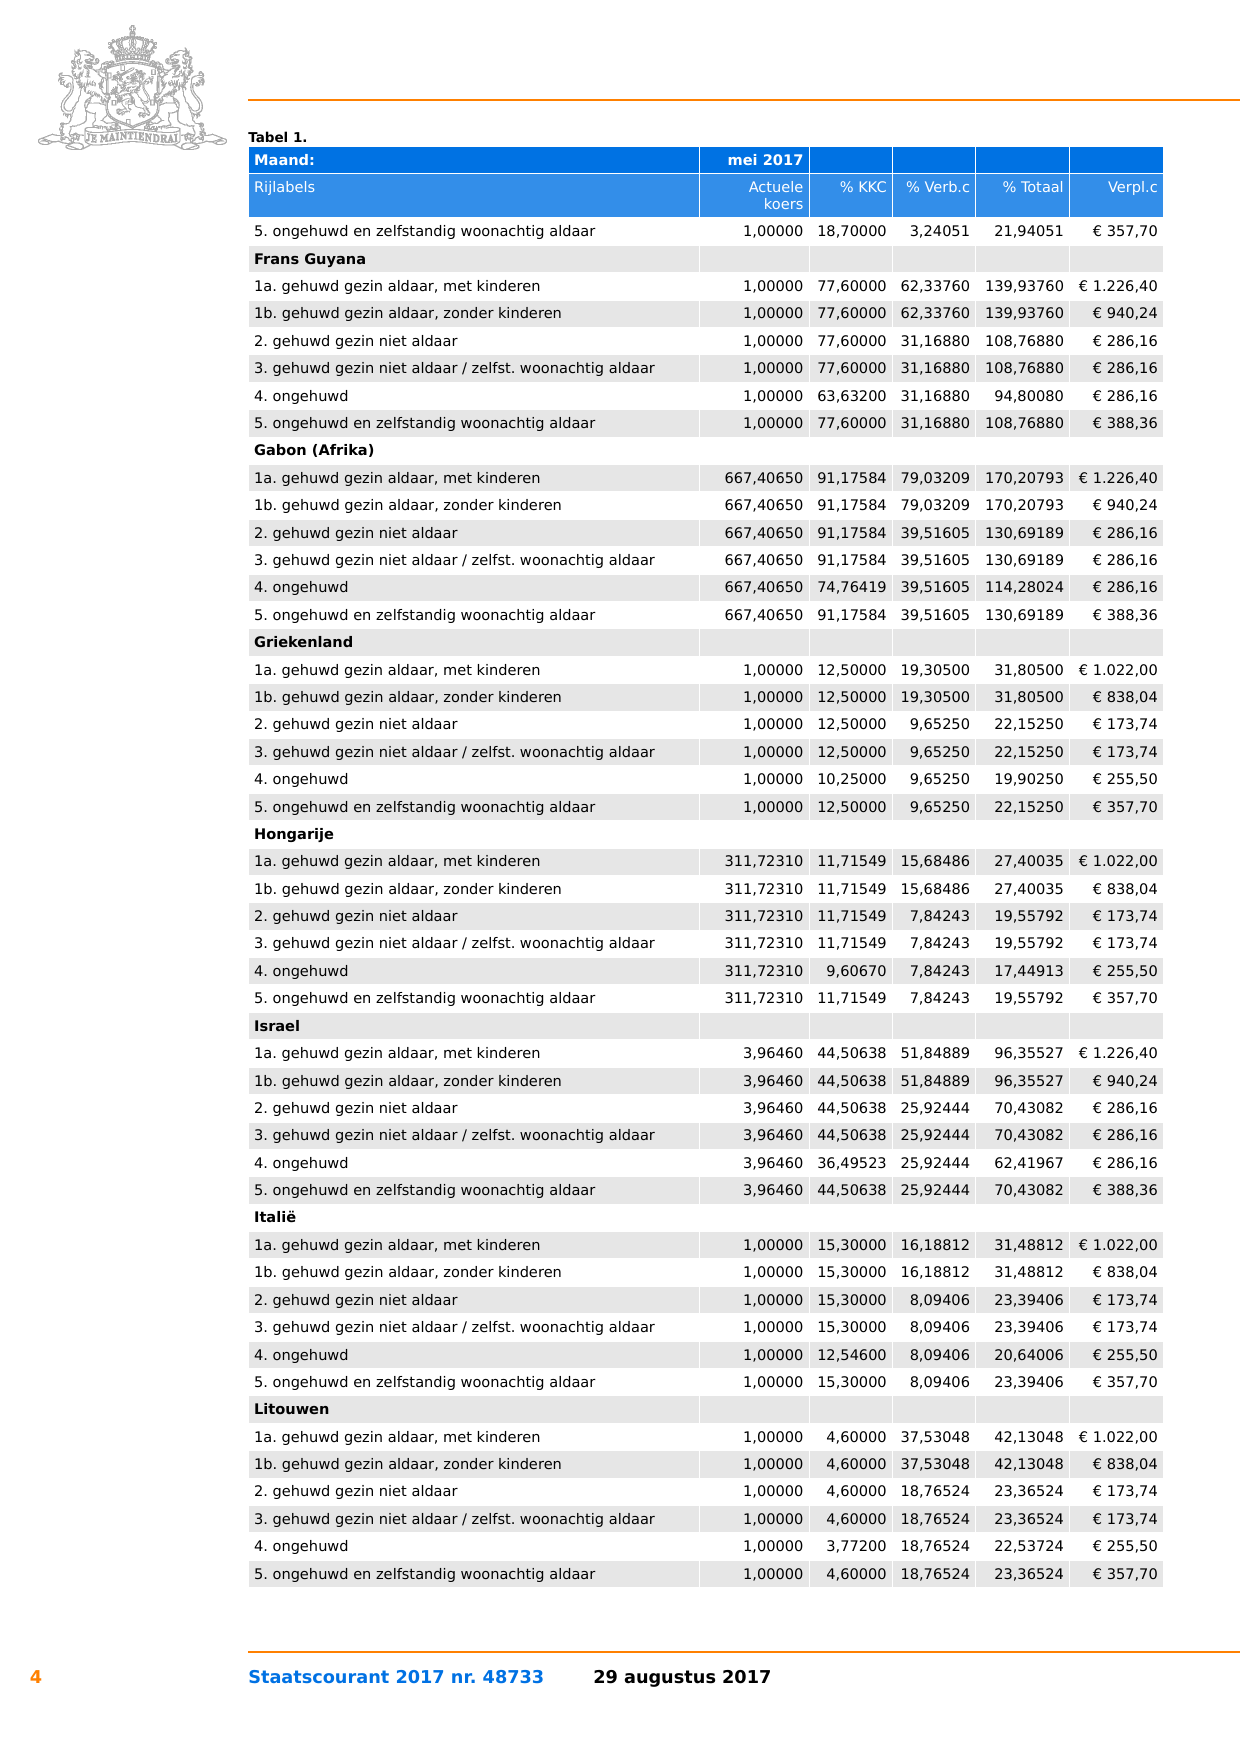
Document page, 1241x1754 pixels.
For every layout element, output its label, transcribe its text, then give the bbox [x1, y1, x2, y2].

table_cell € 173,74 [1070, 931, 1163, 957]
table_cell 2. gehuwd gezin niet aldaar [249, 1479, 699, 1505]
table_cell 1,00000 [700, 1561, 809, 1587]
table_cell € 286,16 [1070, 1150, 1163, 1176]
table_cell 3,96460 [700, 1177, 809, 1204]
table_cell 3,96460 [700, 1040, 809, 1067]
table_cell € 388,36 [1070, 602, 1163, 628]
table_cell 39,51605 [893, 602, 975, 628]
table_cell [1070, 438, 1163, 464]
table_cell € 940,24 [1070, 493, 1163, 519]
table_cell 4,60000 [810, 1451, 892, 1478]
table_cell 31,80500 [976, 684, 1069, 711]
table_cell 42,13048 [976, 1424, 1069, 1450]
table_cell € 173,74 [1070, 1506, 1163, 1532]
table_cell 4. ongehuwd [249, 766, 699, 793]
table_cell 16,18812 [893, 1260, 975, 1286]
table_cell 1b. gehuwd gezin aldaar, zonder kinderen [249, 493, 699, 519]
table_cell 37,53048 [893, 1451, 975, 1478]
table_cell € 286,16 [1070, 328, 1163, 354]
table_cell [1070, 821, 1163, 847]
table_cell 19,55792 [976, 986, 1069, 1012]
table_cell 1,00000 [700, 219, 809, 245]
table_cell 25,92444 [893, 1123, 975, 1149]
table_cell 77,60000 [810, 301, 892, 327]
table_cell 5. ongehuwd en zelfstandig woonachtig aldaar [249, 1561, 699, 1587]
table_cell 79,03209 [893, 493, 975, 519]
table_cell 1,00000 [700, 1424, 809, 1450]
table_cell 91,17584 [810, 465, 892, 491]
table_cell 12,50000 [810, 794, 892, 820]
table_cell 1,00000 [700, 301, 809, 327]
table_cell 39,51605 [893, 520, 975, 546]
table_cell € 173,74 [1070, 712, 1163, 738]
table_cell 19,90250 [976, 766, 1069, 793]
table_cell 91,17584 [810, 493, 892, 519]
table_cell 1,00000 [700, 1342, 809, 1368]
table_cell 311,72310 [700, 958, 809, 984]
table_cell 170,20793 [976, 465, 1069, 491]
table_cell 1,00000 [700, 1506, 809, 1532]
table_cell 3,24051 [893, 219, 975, 245]
table_cell 3. gehuwd gezin niet aldaar / zelfst. woonachtig aldaar [249, 931, 699, 957]
table_cell 4,60000 [810, 1479, 892, 1505]
table_cell 31,16880 [893, 410, 975, 437]
table_cell 7,84243 [893, 931, 975, 957]
table_cell 37,53048 [893, 1424, 975, 1450]
table_cell 4,60000 [810, 1561, 892, 1587]
table_cell 1,00000 [700, 712, 809, 738]
table_cell 39,51605 [893, 547, 975, 573]
table_cell 4. ongehuwd [249, 1342, 699, 1368]
table_cell [976, 1205, 1069, 1231]
table_cell 12,50000 [810, 739, 892, 765]
table_cell [893, 1013, 975, 1039]
table_cell 3,77200 [810, 1534, 892, 1560]
table_cell 1,00000 [700, 1479, 809, 1505]
table_cell € 173,74 [1070, 739, 1163, 765]
table_cell 18,76524 [893, 1479, 975, 1505]
table_cell 4. ongehuwd [249, 383, 699, 409]
table_cell 36,49523 [810, 1150, 892, 1176]
table_cell 15,30000 [810, 1314, 892, 1341]
table_cell € 286,16 [1070, 520, 1163, 546]
table_cell 77,60000 [810, 355, 892, 382]
table_cell 1,00000 [700, 657, 809, 683]
table_cell € 357,70 [1070, 1369, 1163, 1395]
table_cell 1b. gehuwd gezin aldaar, zonder kinderen [249, 301, 699, 327]
table_cell [700, 629, 809, 656]
table_cell 1,00000 [700, 794, 809, 820]
table_cell 1,00000 [700, 1314, 809, 1341]
table_cell 1,00000 [700, 766, 809, 793]
table_cell 1,00000 [700, 1369, 809, 1395]
table_cell € 357,70 [1070, 219, 1163, 245]
table_cell 9,65250 [893, 712, 975, 738]
table_cell 23,39406 [976, 1314, 1069, 1341]
table_cell % KKC [810, 174, 892, 217]
table_cell Rijlabels [249, 174, 699, 217]
table_cell 19,30500 [893, 657, 975, 683]
table_cell 51,84889 [893, 1068, 975, 1094]
table_cell 139,93760 [976, 273, 1069, 299]
table_cell 18,76524 [893, 1534, 975, 1560]
table_cell 8,09406 [893, 1342, 975, 1368]
table_cell € 286,16 [1070, 355, 1163, 382]
table_cell 114,28024 [976, 575, 1069, 601]
table_cell [1070, 246, 1163, 272]
table_cell 9,65250 [893, 766, 975, 793]
table_cell 3. gehuwd gezin niet aldaar / zelfst. woonachtig aldaar [249, 547, 699, 573]
table_cell [700, 246, 809, 272]
table_cell [810, 821, 892, 847]
table_cell 1,00000 [700, 273, 809, 299]
table_cell 1,00000 [700, 1451, 809, 1478]
table_cell 4. ongehuwd [249, 1150, 699, 1176]
table_cell 3. gehuwd gezin niet aldaar / zelfst. woonachtig aldaar [249, 355, 699, 382]
table_cell Israel [249, 1013, 699, 1039]
table_cell Hongarije [249, 821, 699, 847]
table_cell [700, 438, 809, 464]
table_cell € 1.226,40 [1070, 273, 1163, 299]
table_cell 667,40650 [700, 602, 809, 628]
table_cell 1a. gehuwd gezin aldaar, met kinderen [249, 657, 699, 683]
table_cell 31,48812 [976, 1232, 1069, 1258]
table_cell 31,80500 [976, 657, 1069, 683]
table_cell 1,00000 [700, 1534, 809, 1560]
table_cell 1b. gehuwd gezin aldaar, zonder kinderen [249, 876, 699, 902]
table_cell 667,40650 [700, 520, 809, 546]
table_cell 1,00000 [700, 355, 809, 382]
table_cell [1070, 629, 1163, 656]
table_cell 5. ongehuwd en zelfstandig woonachtig aldaar [249, 986, 699, 1012]
table_cell 8,09406 [893, 1314, 975, 1341]
table_cell 1,00000 [700, 1232, 809, 1258]
table_cell 96,35527 [976, 1068, 1069, 1094]
table_cell 2. gehuwd gezin niet aldaar [249, 1287, 699, 1313]
table_cell 1b. gehuwd gezin aldaar, zonder kinderen [249, 1451, 699, 1478]
table_cell [893, 1205, 975, 1231]
table_cell € 388,36 [1070, 1177, 1163, 1204]
table_cell 12,50000 [810, 657, 892, 683]
table_cell € 286,16 [1070, 1123, 1163, 1149]
table_cell [976, 821, 1069, 847]
table_cell € 286,16 [1070, 547, 1163, 573]
table_cell 1a. gehuwd gezin aldaar, met kinderen [249, 465, 699, 491]
table_cell 311,72310 [700, 876, 809, 902]
table_cell 108,76880 [976, 410, 1069, 437]
table_cell 18,76524 [893, 1506, 975, 1532]
table_cell € 388,36 [1070, 410, 1163, 437]
table_cell € 838,04 [1070, 1260, 1163, 1286]
table_cell 1,00000 [700, 739, 809, 765]
table_cell 11,71549 [810, 876, 892, 902]
table_cell 11,71549 [810, 986, 892, 1012]
table_cell 9,65250 [893, 739, 975, 765]
table_cell 1b. gehuwd gezin aldaar, zonder kinderen [249, 1068, 699, 1094]
table_cell 19,30500 [893, 684, 975, 711]
table_cell € 173,74 [1070, 903, 1163, 930]
table_cell € 173,74 [1070, 1287, 1163, 1313]
table_cell 62,41967 [976, 1150, 1069, 1176]
table_cell Italië [249, 1205, 699, 1231]
table_cell 12,50000 [810, 684, 892, 711]
table_cell 130,69189 [976, 547, 1069, 573]
table_cell [976, 629, 1069, 656]
table_cell 62,33760 [893, 301, 975, 327]
table_cell 4. ongehuwd [249, 958, 699, 984]
table_cell € 838,04 [1070, 1451, 1163, 1478]
table_cell 3,96460 [700, 1095, 809, 1121]
table_cell [893, 246, 975, 272]
table_cell 70,43082 [976, 1177, 1069, 1204]
table_cell 31,48812 [976, 1260, 1069, 1286]
table_cell 4. ongehuwd [249, 575, 699, 601]
table_cell Litouwen [249, 1396, 699, 1423]
table_cell 2. gehuwd gezin niet aldaar [249, 712, 699, 738]
table_cell 15,68486 [893, 849, 975, 875]
table_cell 3,96460 [700, 1068, 809, 1094]
table_cell 1a. gehuwd gezin aldaar, met kinderen [249, 849, 699, 875]
table_cell € 255,50 [1070, 1534, 1163, 1560]
table_cell 1a. gehuwd gezin aldaar, met kinderen [249, 1424, 699, 1450]
table_cell [893, 821, 975, 847]
table_cell € 357,70 [1070, 1561, 1163, 1587]
table_cell 25,92444 [893, 1095, 975, 1121]
table_cell 3,96460 [700, 1150, 809, 1176]
table_cell 4,60000 [810, 1424, 892, 1450]
table_cell 31,16880 [893, 328, 975, 354]
table_cell 5. ongehuwd en zelfstandig woonachtig aldaar [249, 410, 699, 437]
table_header Tabel 1. [248, 130, 1163, 146]
table_cell 31,16880 [893, 355, 975, 382]
table_cell € 286,16 [1070, 1095, 1163, 1121]
table_cell 23,39406 [976, 1287, 1069, 1313]
table_cell 9,65250 [893, 794, 975, 820]
table_cell [1070, 1013, 1163, 1039]
table_cell 15,30000 [810, 1232, 892, 1258]
table_cell 22,15250 [976, 739, 1069, 765]
table_cell Griekenland [249, 629, 699, 656]
table_cell 77,60000 [810, 273, 892, 299]
table_cell 63,63200 [810, 383, 892, 409]
table_cell 3. gehuwd gezin niet aldaar / zelfst. woonachtig aldaar [249, 1314, 699, 1341]
table_cell Frans Guyana [249, 246, 699, 272]
table_cell 7,84243 [893, 958, 975, 984]
table_cell € 940,24 [1070, 301, 1163, 327]
table_cell [810, 1396, 892, 1423]
picture [38, 25, 227, 150]
table_cell 31,16880 [893, 383, 975, 409]
table_cell 27,40035 [976, 876, 1069, 902]
table_cell 77,60000 [810, 328, 892, 354]
table_cell 5. ongehuwd en zelfstandig woonachtig aldaar [249, 602, 699, 628]
table_cell € 1.022,00 [1070, 1424, 1163, 1450]
table_cell 7,84243 [893, 903, 975, 930]
table_cell 3. gehuwd gezin niet aldaar / zelfst. woonachtig aldaar [249, 739, 699, 765]
table_cell € 357,70 [1070, 986, 1163, 1012]
table_cell 22,15250 [976, 794, 1069, 820]
table_cell [976, 147, 1069, 173]
table_cell 170,20793 [976, 493, 1069, 519]
table_cell 15,30000 [810, 1260, 892, 1286]
table_cell [810, 1205, 892, 1231]
table_cell 51,84889 [893, 1040, 975, 1067]
table_cell [893, 629, 975, 656]
table_cell 11,71549 [810, 903, 892, 930]
table_cell Actuele koers [700, 174, 809, 217]
table_cell 3,96460 [700, 1123, 809, 1149]
table_cell [810, 147, 892, 173]
table_cell 70,43082 [976, 1095, 1069, 1121]
table_cell 5. ongehuwd en zelfstandig woonachtig aldaar [249, 1369, 699, 1395]
table_cell 70,43082 [976, 1123, 1069, 1149]
table_cell € 286,16 [1070, 575, 1163, 601]
table_cell € 1.022,00 [1070, 657, 1163, 683]
table_cell 91,17584 [810, 602, 892, 628]
table_cell 19,55792 [976, 903, 1069, 930]
table_cell [976, 438, 1069, 464]
table_cell 4. ongehuwd [249, 1534, 699, 1560]
table_cell 1,00000 [700, 1287, 809, 1313]
table_cell [700, 1013, 809, 1039]
table_cell [976, 1013, 1069, 1039]
table_cell 5. ongehuwd en zelfstandig woonachtig aldaar [249, 219, 699, 245]
table_cell 108,76880 [976, 328, 1069, 354]
table_cell 667,40650 [700, 465, 809, 491]
table_cell 74,76419 [810, 575, 892, 601]
table_cell [1070, 1396, 1163, 1423]
table_cell 39,51605 [893, 575, 975, 601]
table_cell 130,69189 [976, 602, 1069, 628]
table_cell 25,92444 [893, 1177, 975, 1204]
table_cell 2. gehuwd gezin niet aldaar [249, 520, 699, 546]
table_cell 1,00000 [700, 410, 809, 437]
table_cell 77,60000 [810, 410, 892, 437]
table_cell 22,15250 [976, 712, 1069, 738]
table_cell 20,64006 [976, 1342, 1069, 1368]
table_cell 667,40650 [700, 547, 809, 573]
table_cell 11,71549 [810, 849, 892, 875]
table_cell 12,54600 [810, 1342, 892, 1368]
table_cell [810, 629, 892, 656]
table_cell [893, 147, 975, 173]
table_cell 44,50638 [810, 1177, 892, 1204]
table_cell 42,13048 [976, 1451, 1069, 1478]
table_cell [976, 246, 1069, 272]
table_cell Gabon (Afrika) [249, 438, 699, 464]
table_cell € 838,04 [1070, 684, 1163, 711]
table_cell 15,30000 [810, 1287, 892, 1313]
table_cell € 1.022,00 [1070, 1232, 1163, 1258]
table_cell 1a. gehuwd gezin aldaar, met kinderen [249, 1040, 699, 1067]
table_cell 23,36524 [976, 1506, 1069, 1532]
table_cell 27,40035 [976, 849, 1069, 875]
table_cell 44,50638 [810, 1095, 892, 1121]
table_cell mei 2017 [700, 147, 809, 173]
table_cell 3. gehuwd gezin niet aldaar / zelfst. woonachtig aldaar [249, 1506, 699, 1532]
table_cell € 286,16 [1070, 383, 1163, 409]
table_cell 2. gehuwd gezin niet aldaar [249, 328, 699, 354]
table_cell 1,00000 [700, 328, 809, 354]
table_cell 25,92444 [893, 1150, 975, 1176]
table_cell € 255,50 [1070, 1342, 1163, 1368]
table_cell 2. gehuwd gezin niet aldaar [249, 903, 699, 930]
table_cell 4,60000 [810, 1506, 892, 1532]
table_cell 5. ongehuwd en zelfstandig woonachtig aldaar [249, 794, 699, 820]
table_cell 18,70000 [810, 219, 892, 245]
table_cell 19,55792 [976, 931, 1069, 957]
table_cell 1b. gehuwd gezin aldaar, zonder kinderen [249, 684, 699, 711]
table_cell 44,50638 [810, 1040, 892, 1067]
table_cell % Totaal [976, 174, 1069, 217]
table_cell € 173,74 [1070, 1479, 1163, 1505]
table_cell [810, 246, 892, 272]
table_cell % Verb.c [893, 174, 975, 217]
table_cell € 255,50 [1070, 766, 1163, 793]
table_cell 79,03209 [893, 465, 975, 491]
table_cell [976, 1396, 1069, 1423]
table_cell 1b. gehuwd gezin aldaar, zonder kinderen [249, 1260, 699, 1286]
table_cell 1a. gehuwd gezin aldaar, met kinderen [249, 273, 699, 299]
table_cell [1070, 1205, 1163, 1231]
table_cell 18,76524 [893, 1561, 975, 1587]
table_cell 311,72310 [700, 986, 809, 1012]
table_cell 311,72310 [700, 931, 809, 957]
table_cell 1,00000 [700, 383, 809, 409]
table_cell 15,68486 [893, 876, 975, 902]
table_cell 9,60670 [810, 958, 892, 984]
table_cell 311,72310 [700, 903, 809, 930]
table_cell 10,25000 [810, 766, 892, 793]
table_cell 1,00000 [700, 1260, 809, 1286]
table_cell 11,71549 [810, 931, 892, 957]
table_cell € 940,24 [1070, 1068, 1163, 1094]
table_cell 15,30000 [810, 1369, 892, 1395]
table_cell 23,36524 [976, 1561, 1069, 1587]
table_cell 44,50638 [810, 1123, 892, 1149]
table_cell [700, 1396, 809, 1423]
table_cell € 1.226,40 [1070, 465, 1163, 491]
table_cell 139,93760 [976, 301, 1069, 327]
table_cell Verpl.c [1070, 174, 1163, 217]
table_cell 23,39406 [976, 1369, 1069, 1395]
table_cell Maand: [249, 147, 699, 173]
table_cell [700, 1205, 809, 1231]
table_cell 8,09406 [893, 1287, 975, 1313]
table_cell € 838,04 [1070, 876, 1163, 902]
table_cell € 1.226,40 [1070, 1040, 1163, 1067]
table_cell 311,72310 [700, 849, 809, 875]
table_cell 91,17584 [810, 547, 892, 573]
table_cell 2. gehuwd gezin niet aldaar [249, 1095, 699, 1121]
table_cell € 1.022,00 [1070, 849, 1163, 875]
table_cell 16,18812 [893, 1232, 975, 1258]
table_cell 23,36524 [976, 1479, 1069, 1505]
table_cell 62,33760 [893, 273, 975, 299]
table_cell 667,40650 [700, 493, 809, 519]
table_cell [1070, 147, 1163, 173]
table_cell 8,09406 [893, 1369, 975, 1395]
table_cell € 357,70 [1070, 794, 1163, 820]
table_cell 5. ongehuwd en zelfstandig woonachtig aldaar [249, 1177, 699, 1204]
table_cell 130,69189 [976, 520, 1069, 546]
table_cell [893, 438, 975, 464]
table_cell 1,00000 [700, 684, 809, 711]
table_cell 1a. gehuwd gezin aldaar, met kinderen [249, 1232, 699, 1258]
table_cell [893, 1396, 975, 1423]
table_cell € 255,50 [1070, 958, 1163, 984]
table_cell 3. gehuwd gezin niet aldaar / zelfst. woonachtig aldaar [249, 1123, 699, 1149]
table_cell 12,50000 [810, 712, 892, 738]
table_cell [700, 821, 809, 847]
table_cell € 173,74 [1070, 1314, 1163, 1341]
table_cell [810, 438, 892, 464]
table_cell 17,44913 [976, 958, 1069, 984]
table_cell 108,76880 [976, 355, 1069, 382]
table_cell [810, 1013, 892, 1039]
table_cell 7,84243 [893, 986, 975, 1012]
table_cell 21,94051 [976, 219, 1069, 245]
table_cell 96,35527 [976, 1040, 1069, 1067]
table_cell 22,53724 [976, 1534, 1069, 1560]
table_cell 667,40650 [700, 575, 809, 601]
table_cell 91,17584 [810, 520, 892, 546]
table_cell 44,50638 [810, 1068, 892, 1094]
table_cell 94,80080 [976, 383, 1069, 409]
